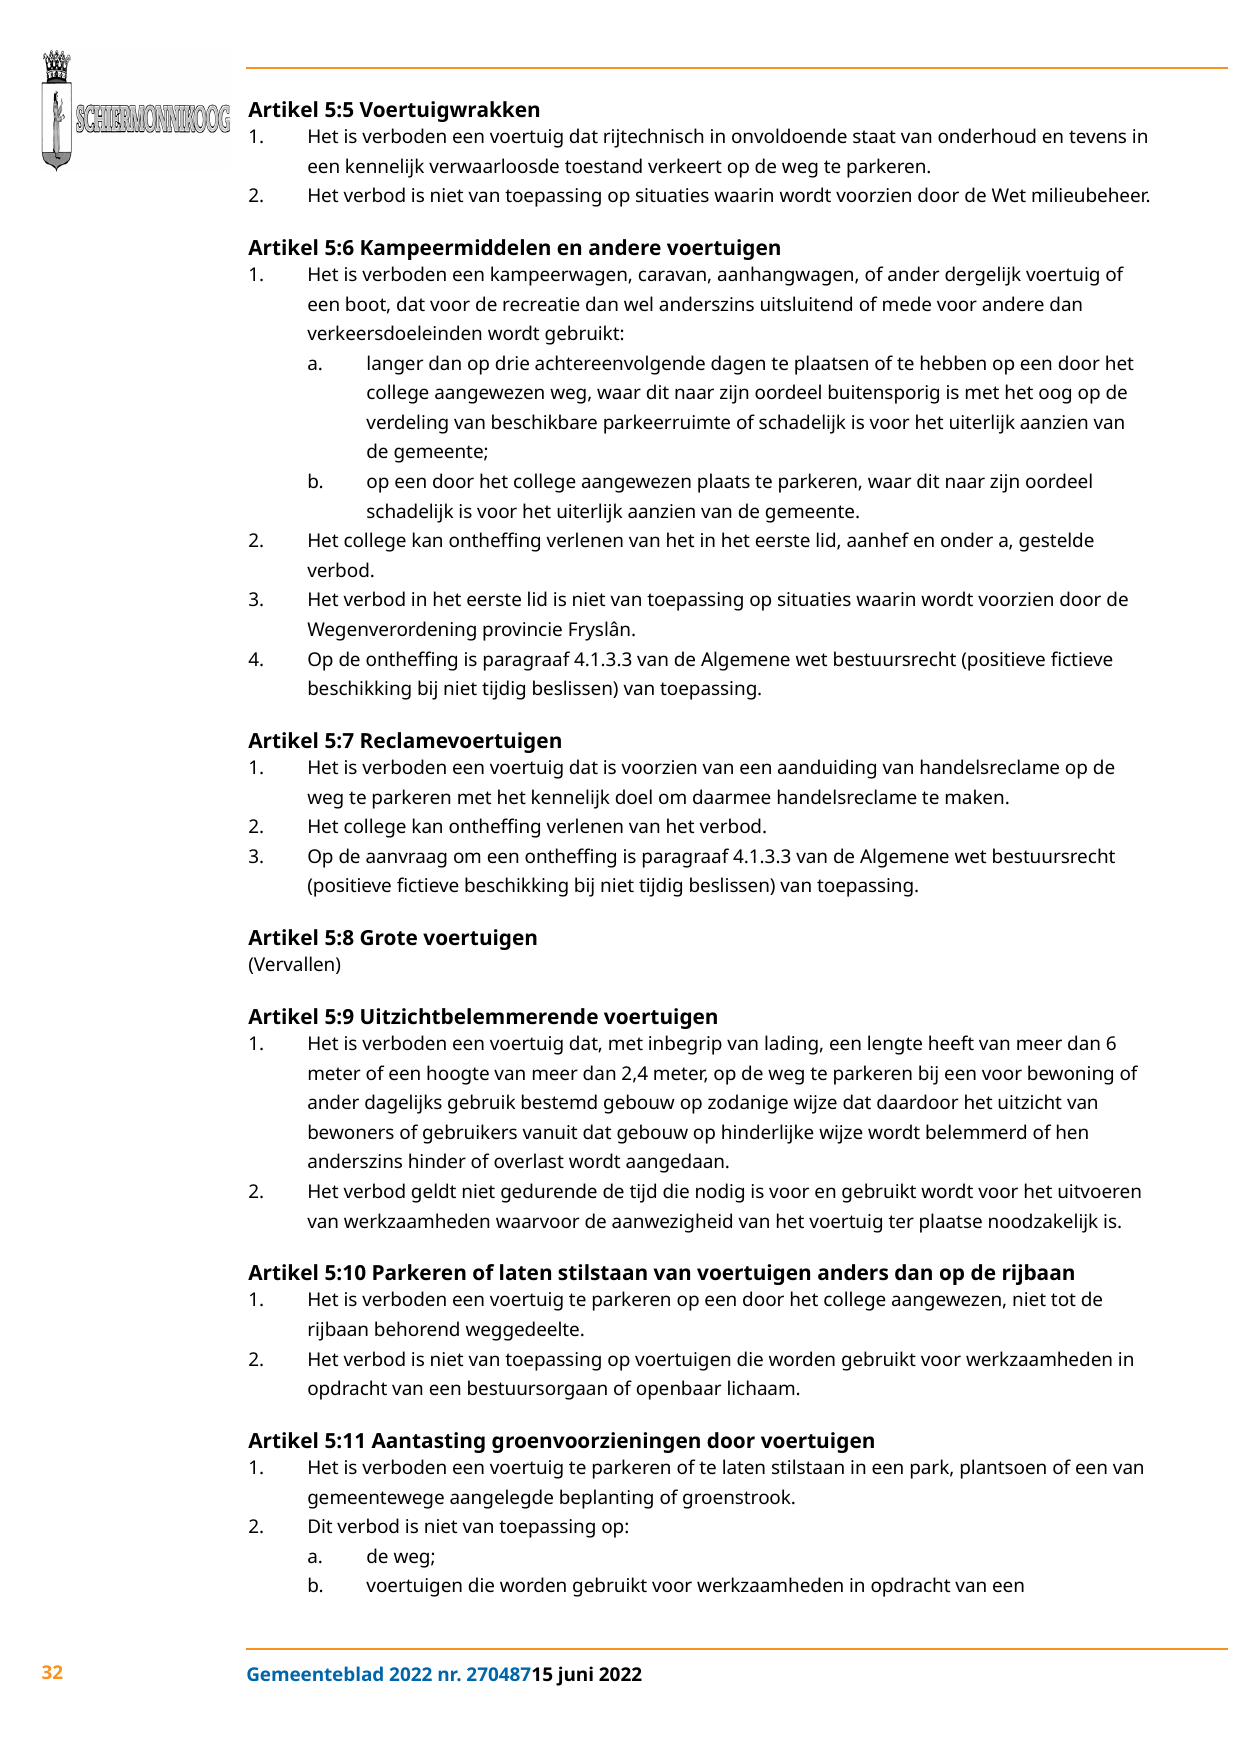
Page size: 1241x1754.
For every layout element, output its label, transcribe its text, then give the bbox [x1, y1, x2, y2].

list Het is verboden een voertuig dat is voorzien van een aanduiding van handelsreclame op de weg te parkeren met het kennelijk doel om daarmee handelsreclame te maken. [248, 754, 1152, 809]
list Het college kan ontheffing verlenen van het verbod. [248, 813, 1152, 839]
list Het is verboden een voertuig dat rijtechnisch in onvoldoende staat van onderhoud en tevens in een kennelijk verwaarloosde toestand verkeert op de weg te parkeren. [248, 123, 1152, 178]
text (Vervallen) [248, 951, 1152, 977]
list Het college kan ontheffing verlenen van het in het eerste lid, aanhef en onder a, gestelde verbod. [248, 527, 1152, 583]
list Het is verboden een voertuig te parkeren of te laten stilstaan in een park, plantsoen of een van gemeentewege aangelegde beplanting of groenstrook. [248, 1454, 1152, 1509]
list op een door het college aangewezen plaats te parkeren, waar dit naar zijn oordeel schadelijk is voor het uiterlijk aanzien van de gemeente. [307, 468, 1152, 524]
list Op de aanvraag om een ontheffing is paragraaf 4.1.3.3 van de Algemene wet bestuursrecht (positieve fictieve beschikking bij niet tijdig beslissen) van toepassing. [248, 843, 1152, 898]
text Artikel 5:11 Aantasting groenvoorzieningen door voertuigen [248, 1426, 1152, 1454]
list Het is verboden een kampeerwagen, caravan, aanhangwagen, of ander dergelijk voertuig of een boot, dat voor de recreatie dan wel anderszins uitsluitend of mede voor andere dan verkeersdoeleinden wordt gebruikt: [248, 261, 1152, 346]
list Het verbod in het eerste lid is niet van toepassing op situaties waarin wordt voorzien door de Wegenverordening provincie Fryslân. [248, 587, 1152, 642]
picture [41, 47, 231, 172]
list Op de ontheffing is paragraaf 4.1.3.3 van de Algemene wet bestuursrecht (positieve fictieve beschikking bij niet tijdig beslissen) van toepassing. [248, 646, 1152, 701]
list Het is verboden een voertuig te parkeren op een door het college aangewezen, niet tot de rijbaan behorend weggedeelte. [248, 1287, 1152, 1342]
text Artikel 5:9 Uitzichtbelemmerende voertuigen [248, 1002, 1152, 1030]
list Het verbod is niet van toepassing op situaties waarin wordt voorzien door de Wet milieubeheer. [248, 182, 1152, 208]
list Het is verboden een voertuig dat, met inbegrip van lading, een lengte heeft van meer dan 6 meter of een hoogte van meer dan 2,4 meter, op de weg te parkeren bij een voor bewoning of ander dagelijks gebruik bestemd gebouw op zodanige wijze dat daardoor het uitzicht van bewoners of gebruikers vanuit dat gebouw op hinderlijke wijze wordt belemmerd of hen anderszins hinder of overlast wordt aangedaan. [248, 1030, 1152, 1174]
text Artikel 5:7 Reclamevoertuigen [248, 726, 1152, 754]
text Artikel 5:10 Parkeren of laten stilstaan van voertuigen anders dan op de rijbaan [248, 1258, 1152, 1287]
list Het verbod geldt niet gedurende de tijd die nodig is voor en gebruikt wordt voor het uitvoeren van werkzaamheden waarvoor de aanwezigheid van het voertuig ter plaatse noodzakelijk is. [248, 1178, 1152, 1233]
list de weg; [307, 1543, 1152, 1569]
list langer dan op drie achtereenvolgende dagen te plaatsen of te hebben op een door het college aangewezen weg, waar dit naar zijn oordeel buitensporig is met het oog op de verdeling van beschikbare parkeerruimte of schadelijk is voor het uiterlijk aanzien van de gemeente; [307, 350, 1152, 464]
list Dit verbod is niet van toepassing op: [248, 1513, 1152, 1539]
text Artikel 5:5 Voertuigwrakken [248, 95, 1152, 123]
list voertuigen die worden gebruikt voor werkzaamheden in opdracht van een [307, 1573, 1152, 1598]
text Artikel 5:6 Kampeermiddelen en andere voertuigen [248, 233, 1152, 261]
text Artikel 5:8 Grote voertuigen [248, 923, 1152, 951]
list Het verbod is niet van toepassing op voertuigen die worden gebruikt voor werkzaamheden in opdracht van een bestuursorgaan of openbaar lichaam. [248, 1346, 1152, 1401]
